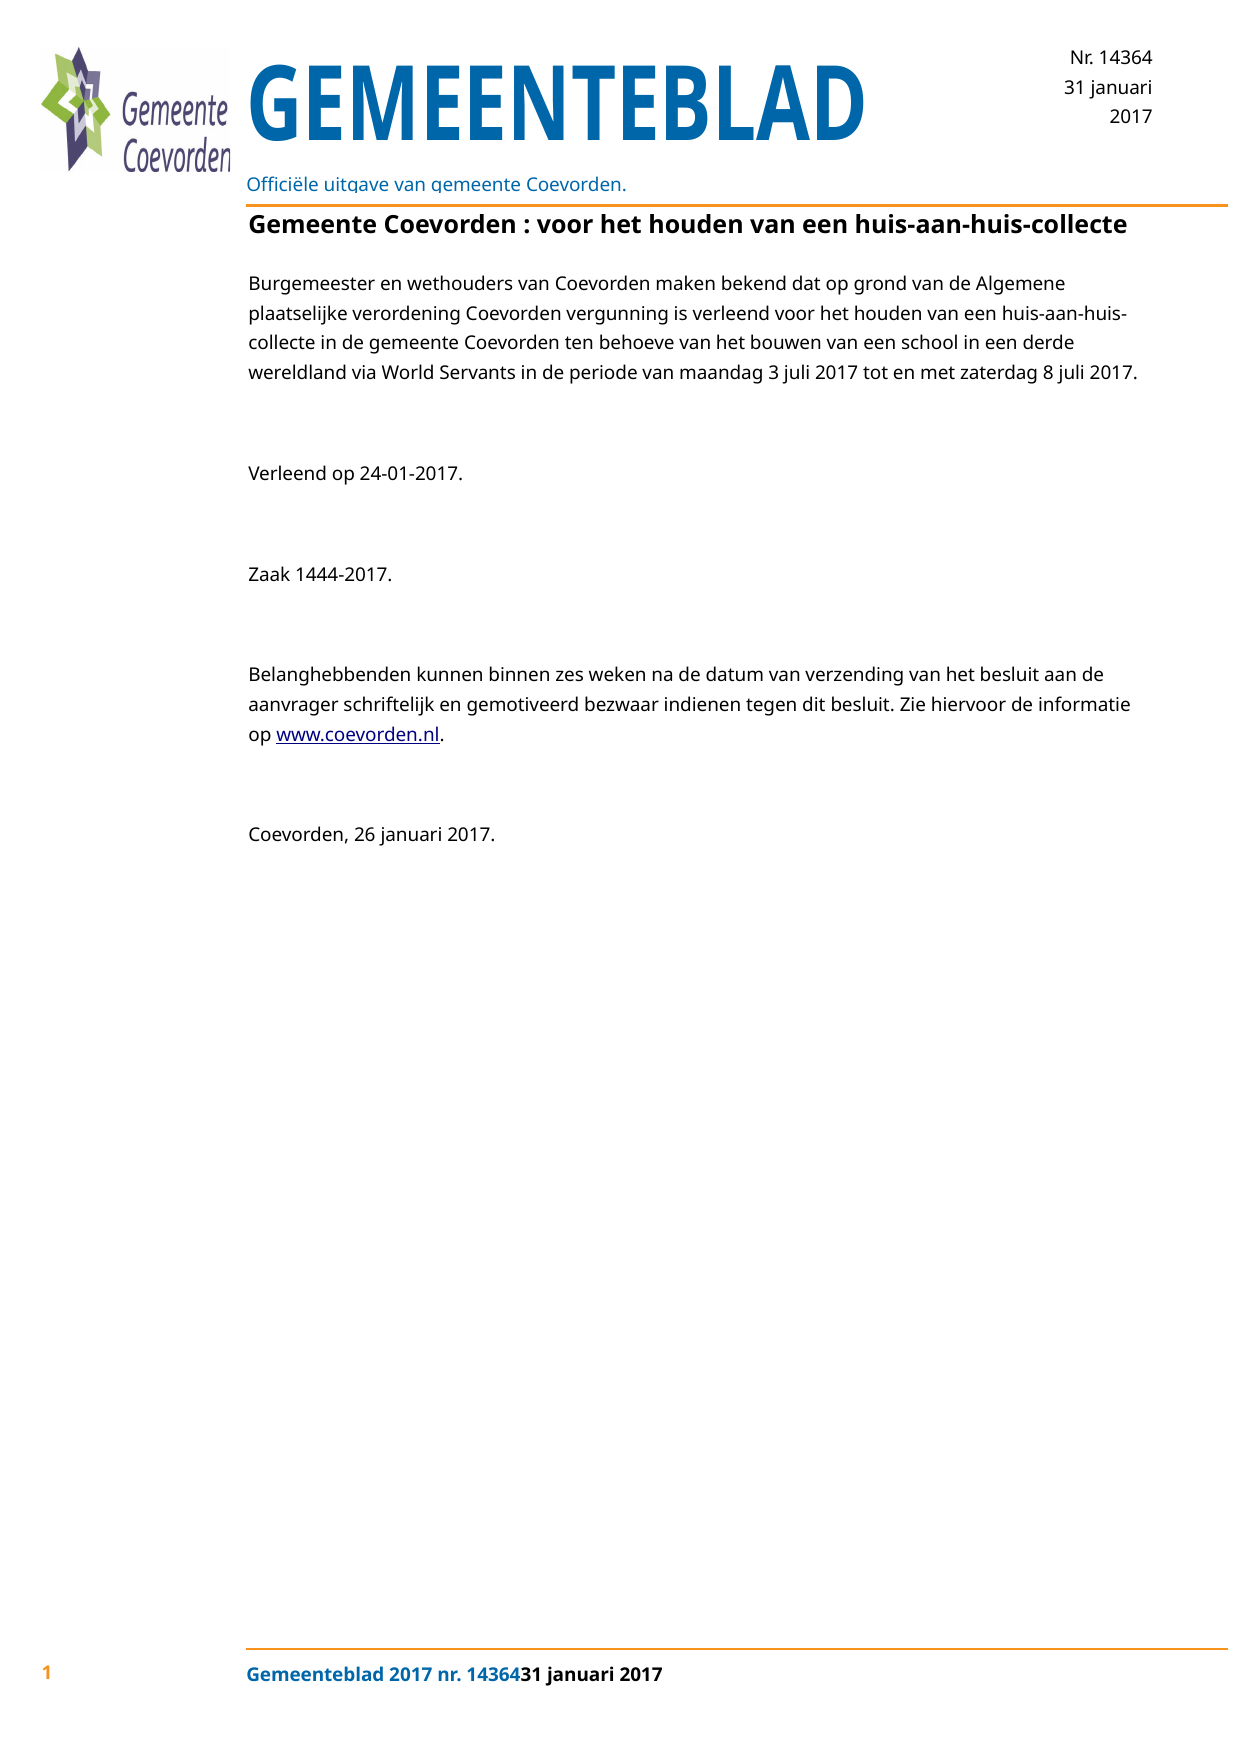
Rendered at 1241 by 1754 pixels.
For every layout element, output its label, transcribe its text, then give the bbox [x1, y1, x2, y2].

picture [41, 47, 231, 172]
text Belanghebbenden kunnen binnen zes weken na de datum van verzending van het besluit aan de aanvrager schriftelijk en gemotiveerd bezwaar indienen tegen dit besluit. Zie hiervoor de informatie op www.coevorden.nl. [248, 662, 1152, 746]
text Coevorden, 26 januari 2017. [248, 822, 1152, 847]
text Gemeente Coevorden : voor het houden van een huis-aan-huis-collecte [248, 207, 1152, 241]
text Burgemeester en wethouders van Coevorden maken bekend dat op grond van de Algemene plaatselijke verordening Coevorden vergunning is verleend voor het houden van een huis-aan-huis-collecte in de gemeente Coevorden ten behoeve van het bouwen van een school in een derde wereldland via World Servants in de periode van maandag 3 juli 2017 tot en met zaterdag 8 juli 2017. [248, 270, 1152, 385]
text Verleend op 24-01-2017. [248, 460, 1152, 486]
text Zaak 1444-2017. [248, 561, 1152, 586]
